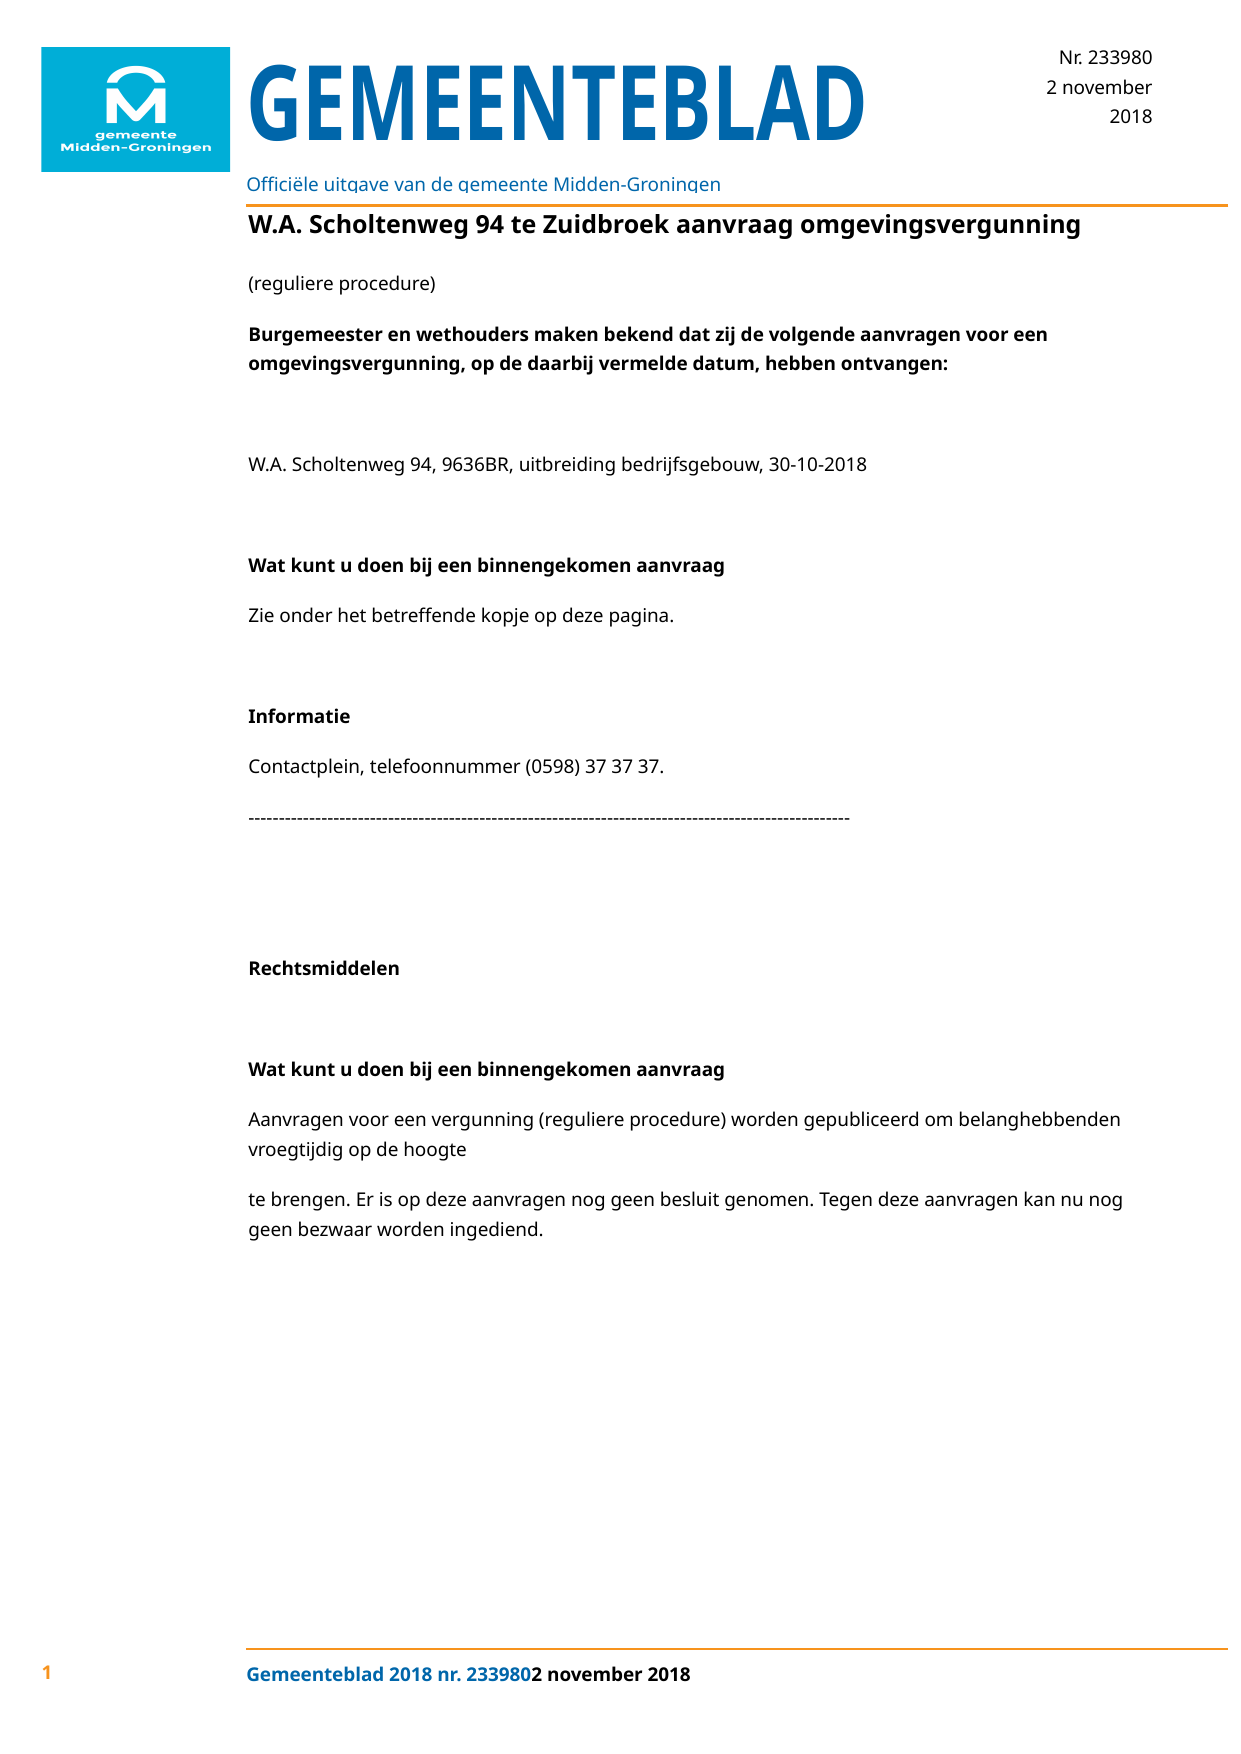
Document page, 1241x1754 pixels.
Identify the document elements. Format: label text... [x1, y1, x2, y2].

text Contactplein, telefoonnummer (0598) 37 37 37. [248, 754, 1152, 779]
text W.A. Scholtenweg 94 te Zuidbroek aanvraag omgevingsvergunning [248, 207, 1152, 241]
text Wat kunt u doen bij een binnengekomen aanvraag [248, 1056, 1152, 1082]
text Wat kunt u doen bij een binnengekomen aanvraag [248, 552, 1152, 578]
text W.A. Scholtenweg 94, 9636BR, uitbreiding bedrijfsgebouw, 30-10-2018 [248, 451, 1152, 477]
picture [107, 89, 165, 122]
text Burgemeester en wethouders maken bekend dat zij de volgende aanvragen voor een omgevingsvergunning, op de daarbij vermelde datum, hebben ontvangen: [248, 321, 1152, 376]
text --------------------------------------------------------------------------------------------------- [248, 804, 1152, 830]
text (reguliere procedure) [248, 270, 1152, 296]
text te brengen. Er is op deze aanvragen nog geen besluit genomen. Tegen deze aanvragen kan nu nog geen bezwaar worden ingediend. [248, 1187, 1152, 1242]
text Informatie [248, 703, 1152, 729]
picture [108, 66, 164, 82]
text Rechtsmiddelen [248, 955, 1152, 981]
picture [184, 146, 190, 153]
text Zie onder het betreffende kopje op deze pagina. [248, 602, 1152, 628]
text Aanvragen voor een vergunning (reguliere procedure) worden gepubliceerd om belanghebbenden vroegtijdig op de hoogte [248, 1107, 1152, 1162]
